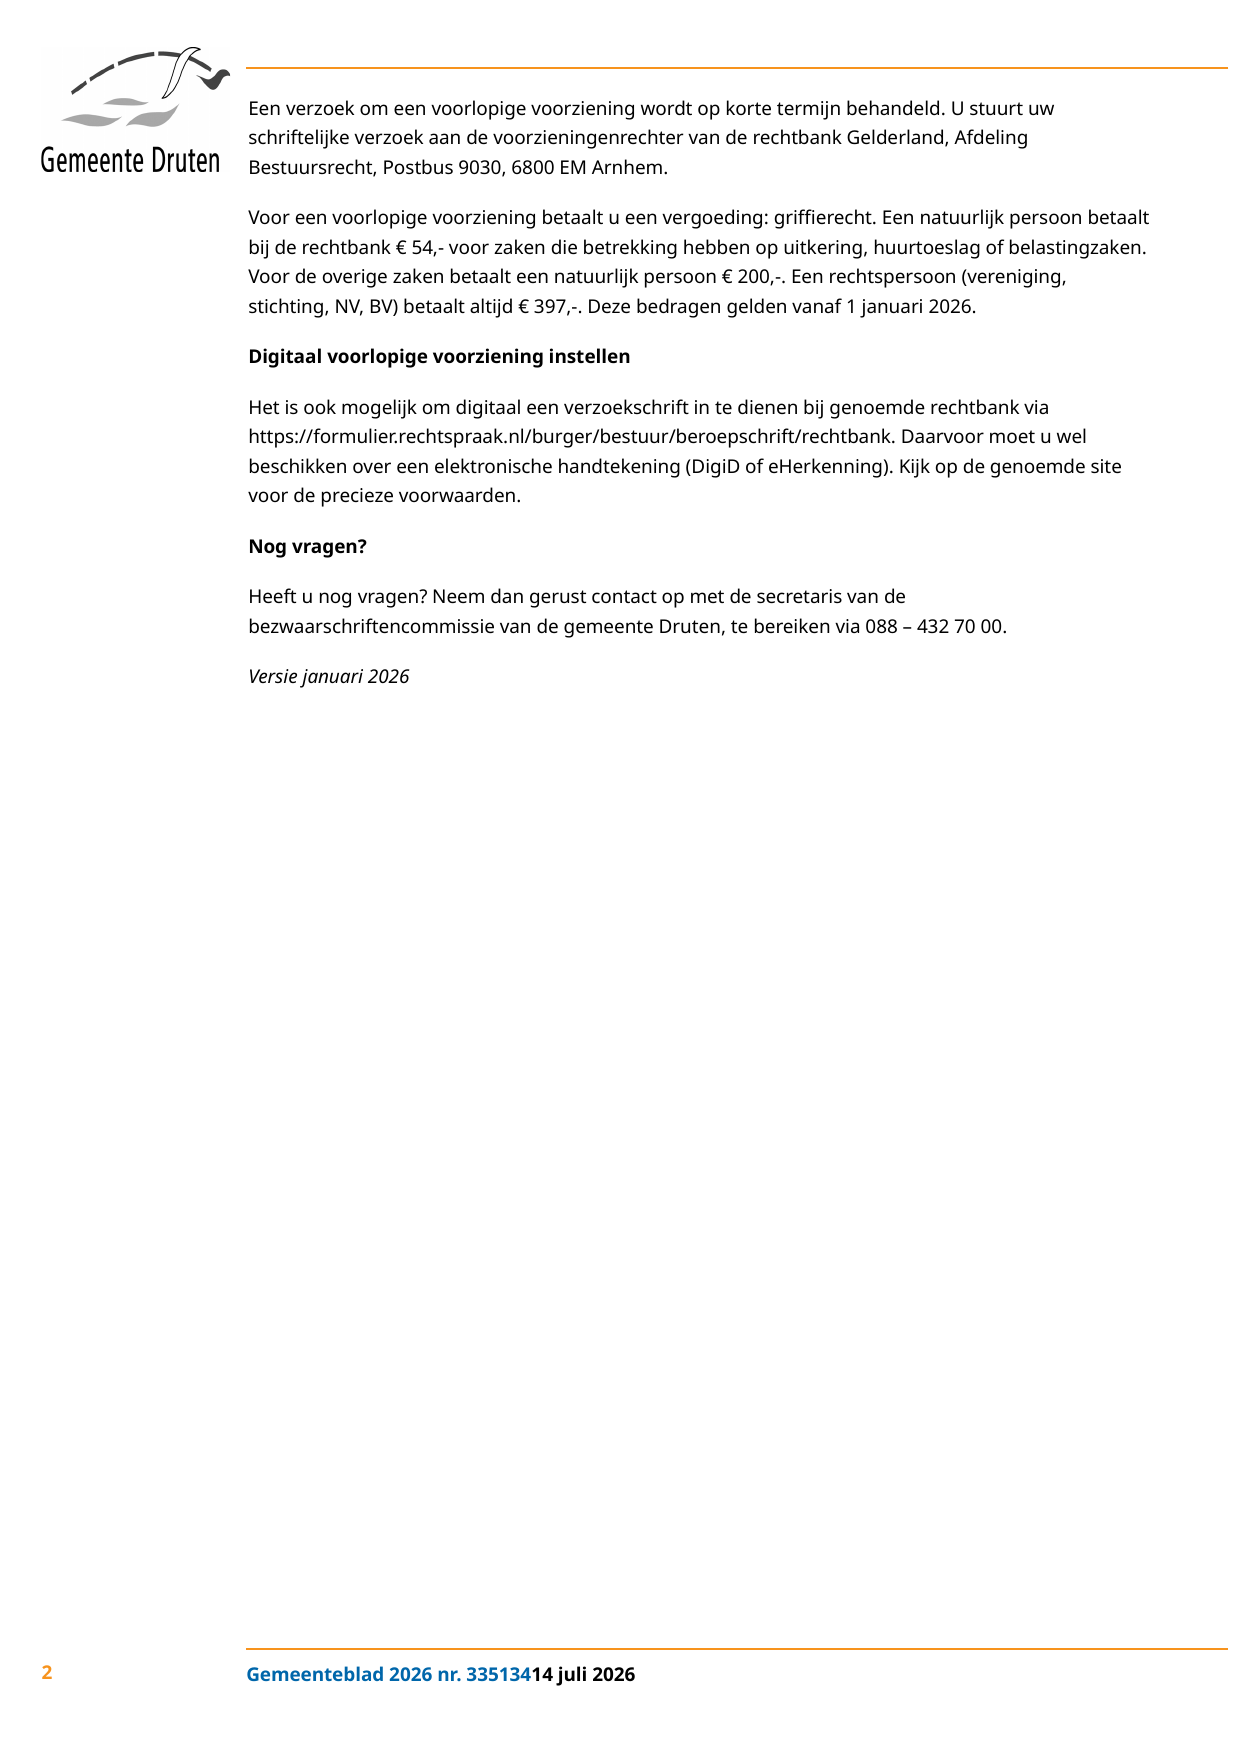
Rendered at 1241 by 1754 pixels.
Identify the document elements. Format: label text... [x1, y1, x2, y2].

text Nog vragen? [248, 533, 1152, 559]
text Voor een voorlopige voorziening betaalt u een vergoeding: griffierecht. Een natuurlijk persoon betaalt bij de rechtbank € 54,- voor zaken die betrekking hebben op uitkering, huurtoeslag of belastingzaken. Voor de overige zaken betaalt een natuurlijk persoon € 200,-. Een rechtspersoon (vereniging, stichting, NV, BV) betaalt altijd € 397,-. Deze bedragen gelden vanaf 1 januari 2026. [248, 204, 1152, 319]
text Digitaal voorlopige voorziening instellen [248, 343, 1152, 369]
text Een verzoek om een voorlopige voorziening wordt op korte termijn behandeld. U stuurt uw schriftelijke verzoek aan de voorzieningenrechter van de rechtbank Gelderland, Afdeling Bestuursrecht, Postbus 9030, 6800 EM Arnhem. [248, 95, 1152, 180]
text Het is ook mogelijk om digitaal een verzoekschrift in te dienen bij genoemde rechtbank via https://formulier.rechtspraak.nl/burger/bestuur/beroepschrift/rechtbank. Daarvoor moet u wel beschikken over een elektronische handtekening (DigiD of eHerkenning). Kijk op de genoemde site voor de precieze voorwaarden. [248, 394, 1152, 508]
text Versie januari 2026 [248, 663, 1152, 689]
text Heeft u nog vragen? Neem dan gerust contact op met de secretaris van de bezwaarschriftencommissie van de gemeente Druten, te bereiken via 088 – 432 70 00. [248, 583, 1152, 639]
picture [41, 47, 231, 172]
